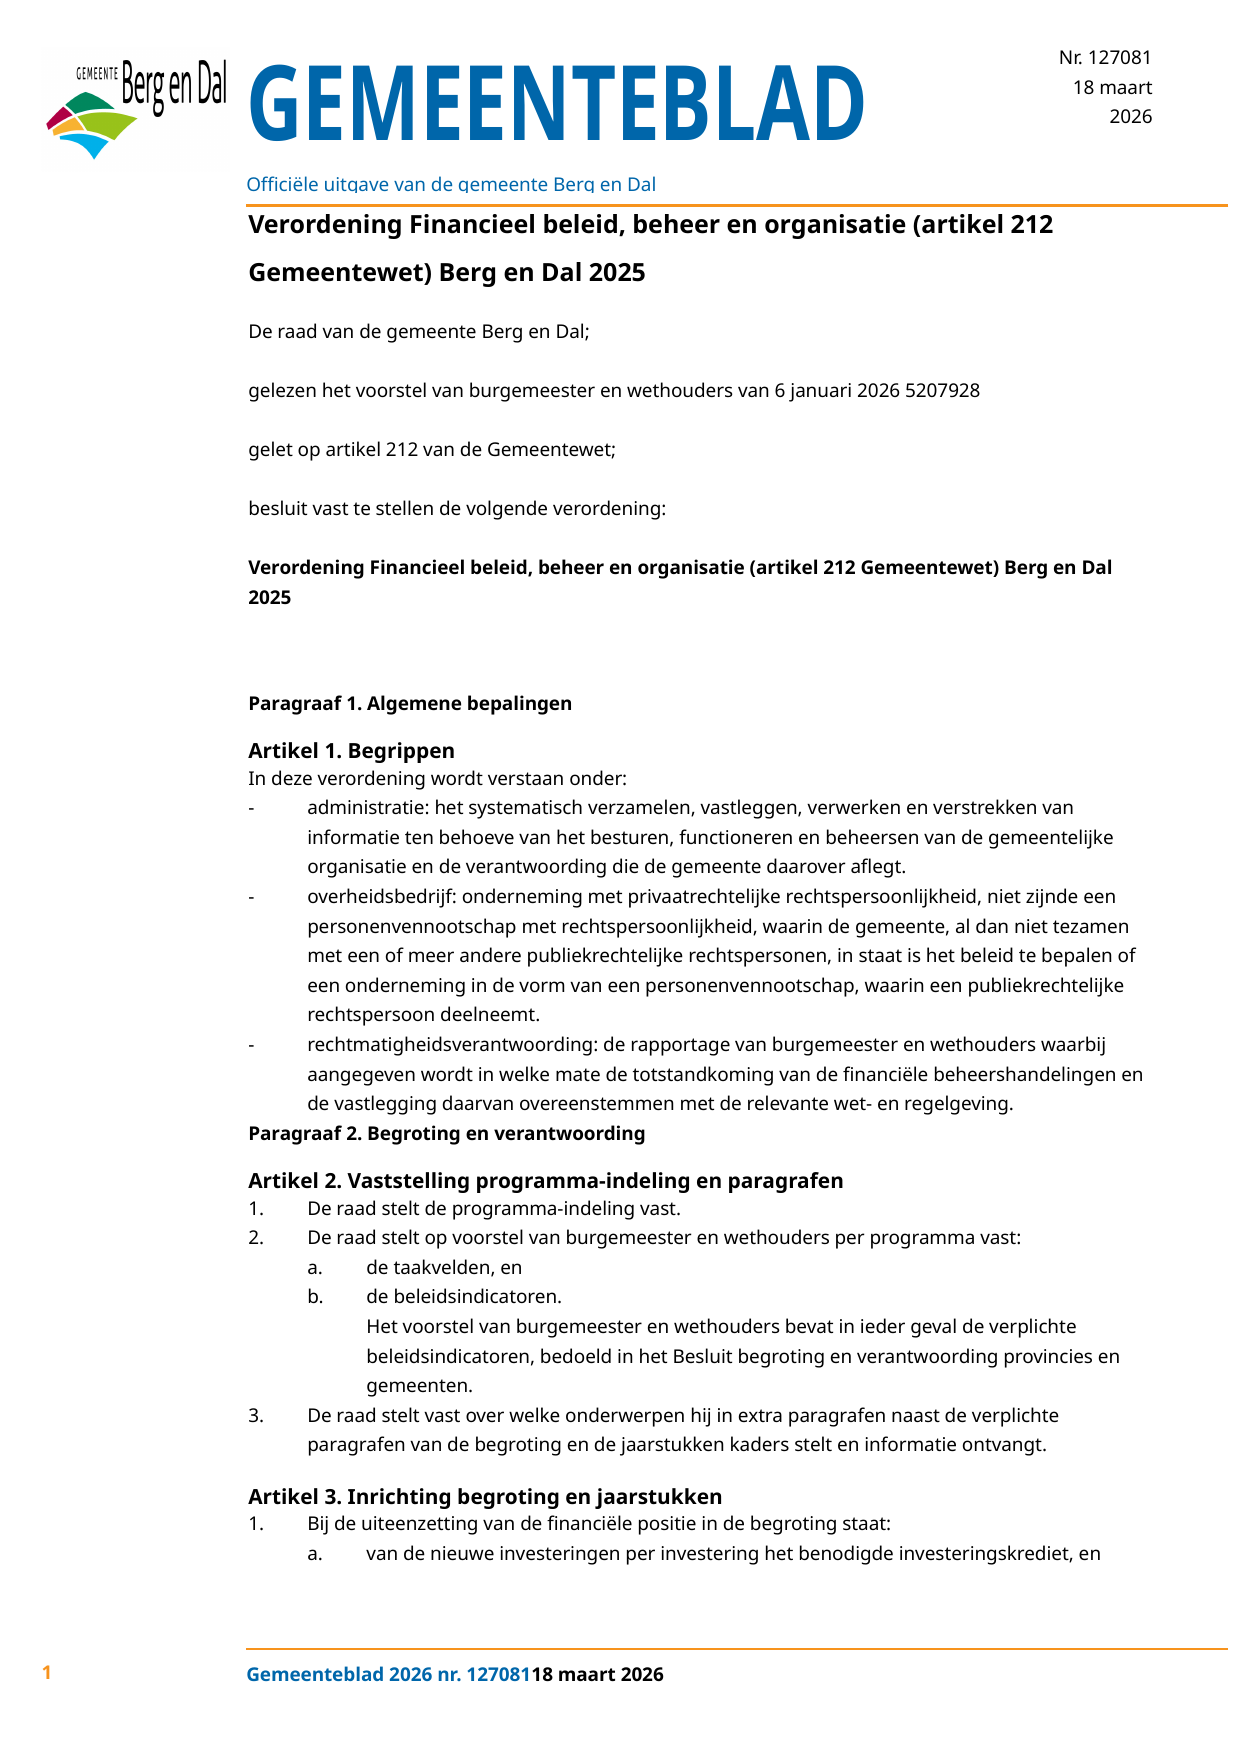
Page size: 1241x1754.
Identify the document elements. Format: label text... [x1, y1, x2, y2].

list van de nieuwe investeringen per investering het benodigde investeringskrediet, en [307, 1540, 1152, 1566]
list Bij de uiteenzetting van de financiële positie in de begroting staat: [248, 1510, 1152, 1536]
text gelezen het voorstel van burgemeester en wethouders van 6 januari 2026 5207928 [248, 377, 1152, 403]
text Paragraaf 2. Begroting en verantwoording [248, 1120, 1152, 1146]
text besluit vast te stellen de volgende verordening: [248, 495, 1152, 521]
list De raad stelt op voorstel van burgemeester en wethouders per programma vast: [248, 1224, 1152, 1250]
list De raad stelt de programma-indeling vast. [248, 1195, 1152, 1221]
text Artikel 2. Vaststelling programma-indeling en paragrafen [248, 1166, 1152, 1195]
picture [41, 47, 231, 172]
list overheidsbedrijf: onderneming met privaatrechtelijke rechtspersoonlijkheid, niet zijnde een personenvennootschap met rechtspersoonlijkheid, waarin de gemeente, al dan niet tezamen met een of meer andere publiekrechtelijke rechtspersonen, in staat is het beleid te bepalen of een onderneming in de vorm van een personenvennootschap, waarin een publiekrechtelijke rechtspersoon deelneemt. [248, 883, 1152, 1027]
text In deze verordening wordt verstaan onder: [248, 765, 1152, 791]
text Artikel 3. Inrichting begroting en jaarstukken [248, 1482, 1152, 1510]
list de taakvelden, en [307, 1254, 1152, 1280]
list Het voorstel van burgemeester en wethouders bevat in ieder geval de verplichte beleidsindicatoren, bedoeld in het Besluit begroting en verantwoording provincies en gemeenten. [307, 1313, 1152, 1398]
text Artikel 1. Begrippen [248, 736, 1152, 765]
list De raad stelt vast over welke onderwerpen hij in extra paragrafen naast de verplichte paragrafen van de begroting en de jaarstukken kaders stelt en informatie ontvangt. [248, 1402, 1152, 1457]
text Verordening Financieel beleid, beheer en organisatie (artikel 212 Gemeentewet) Berg en Dal 2025 [248, 554, 1152, 610]
text Verordening Financieel beleid, beheer en organisatie (artikel 212 Gemeentewet) Berg en Dal 2025 [248, 207, 1152, 288]
list administratie: het systematisch verzamelen, vastleggen, verwerken en verstrekken van informatie ten behoeve van het besturen, functioneren en beheersen van de gemeentelijke organisatie en de verantwoording die de gemeente daarover aflegt. [248, 794, 1152, 879]
list de beleidsindicatoren. [307, 1284, 1152, 1309]
list rechtmatigheidsverantwoording: de rapportage van burgemeester en wethouders waarbij aangegeven wordt in welke mate de totstandkoming van de financiële beheershandelingen en de vastlegging daarvan overeenstemmen met de relevante wet- en regelgeving. [248, 1031, 1152, 1116]
text Paragraaf 1. Algemene bepalingen [248, 690, 1152, 716]
text De raad van de gemeente Berg en Dal; [248, 318, 1152, 344]
text gelet op artikel 212 van de Gemeentewet; [248, 436, 1152, 462]
